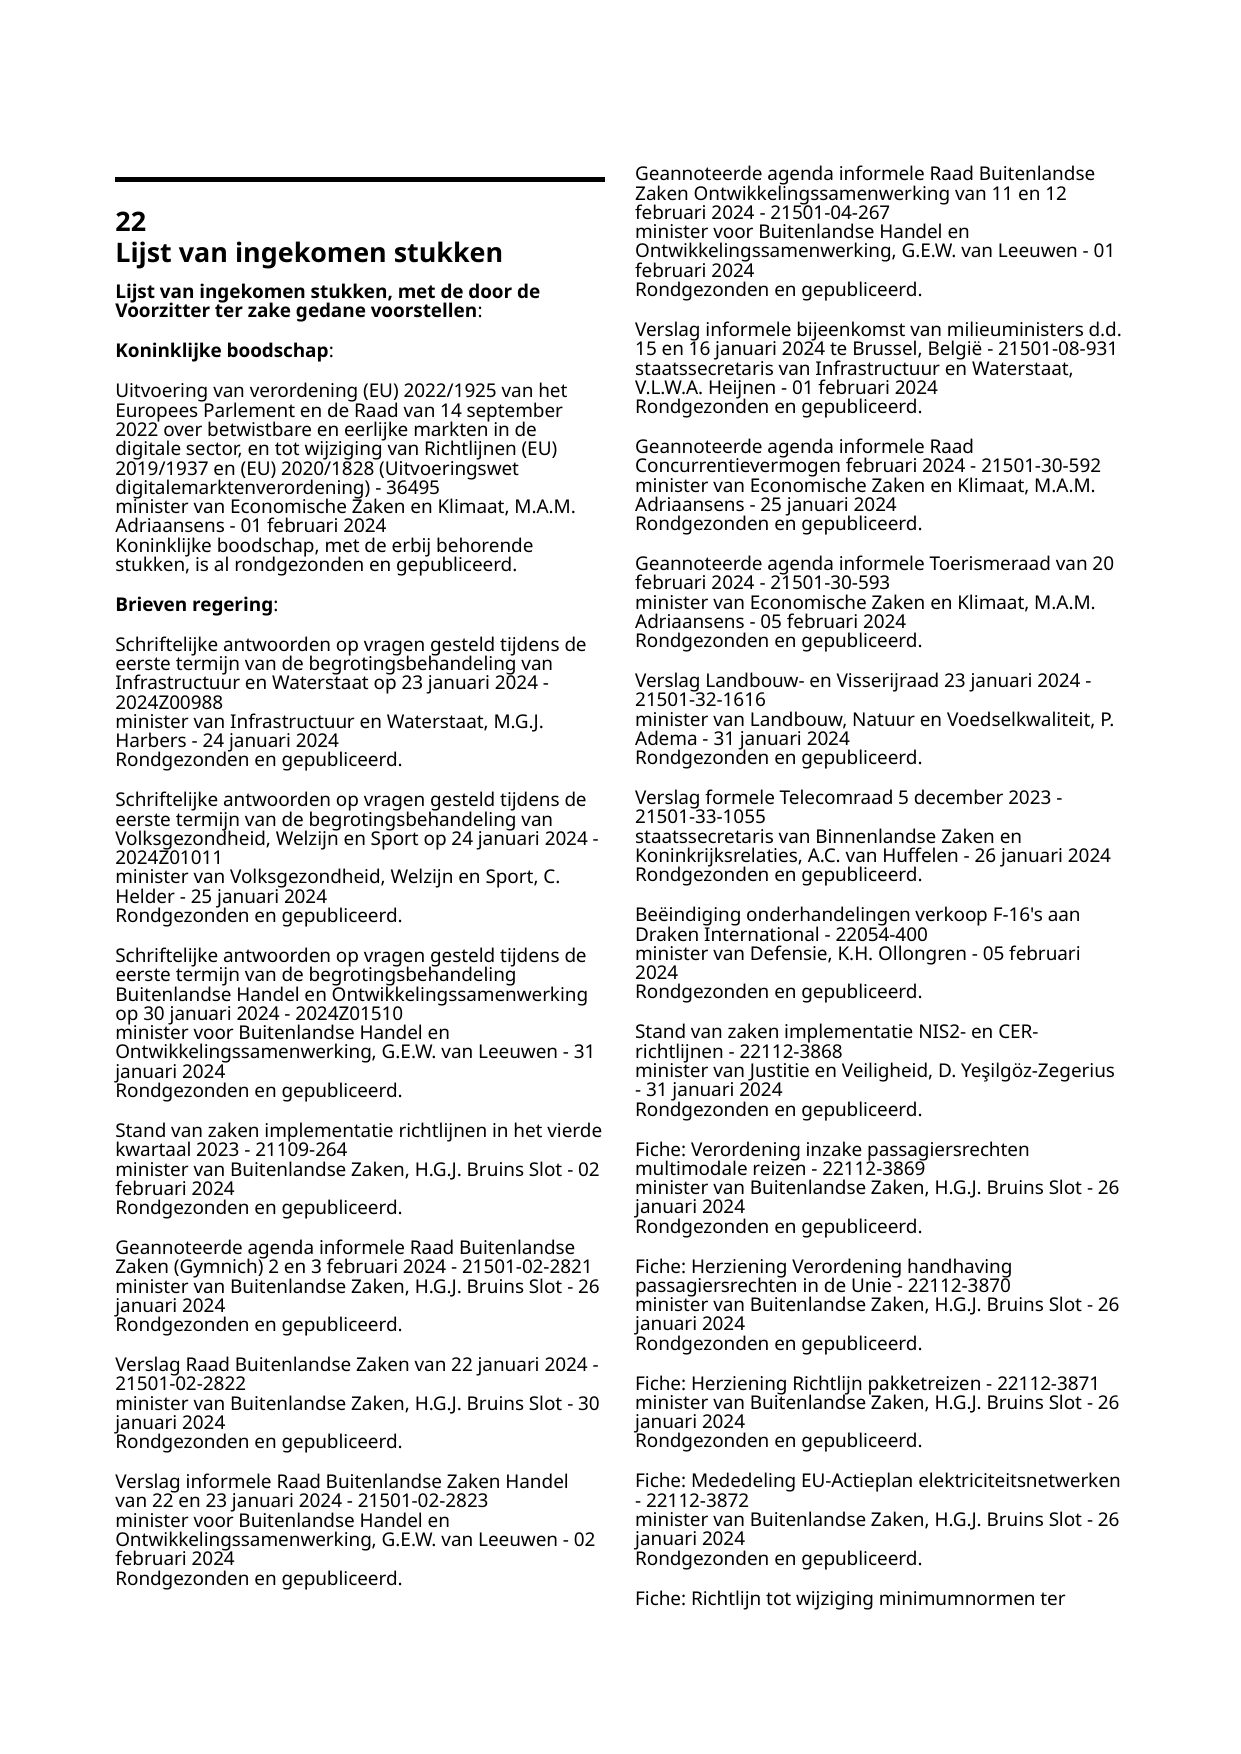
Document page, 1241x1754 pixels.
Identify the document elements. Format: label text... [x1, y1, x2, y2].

text staatssecretaris van Binnenlandse Zaken en Koninkrijksrelaties, A.C. van Huffelen - 26 januari 2024 [635, 828, 1125, 866]
text minister van Buitenlandse Zaken, H.G.J. Bruins Slot - 26 januari 2024 [635, 1179, 1125, 1218]
text Rondgezonden en gepubliceerd. [115, 1569, 605, 1589]
text Uitvoering van verordening (EU) 2022/1925 van het Europees Parlement en de Raad van 14 september 2022 over betwistbare en eerlijke markten in de digitale sector, en tot wijziging van Richtlijnen (EU) 2019/1937 en (EU) 2020/1828 (Uitvoeringswet digitalemarktenverordening) - 36495 [115, 382, 605, 498]
text Koninklijke boodschap, met de erbij behorende stukken, is al rondgezonden en gepubliceerd. [115, 537, 605, 575]
text Lijst van ingekomen stukken [115, 239, 605, 283]
text Verslag informele Raad Buitenlandse Zaken Handel van 22 en 23 januari 2024 - 21501-02-2823 [115, 1473, 605, 1512]
text staatssecretaris van Infrastructuur en Waterstaat, V.L.W.A. Heijnen - 01 februari 2024 [635, 359, 1125, 398]
text Schriftelijke antwoorden op vragen gesteld tijdens de eerste termijn van de begrotingsbehandeling van Infrastructuur en Waterstaat op 23 januari 2024 - 2024Z00988 [115, 636, 605, 713]
text minister van Economische Zaken en Klimaat, M.A.M. Adriaansens - 05 februari 2024 [635, 594, 1125, 632]
text minister van Economische Zaken en Klimaat, M.A.M. Adriaansens - 25 januari 2024 [635, 477, 1125, 515]
text Fiche: Herziening Verordening handhaving passagiersrechten in de Unie - 22112-3870 [635, 1258, 1125, 1296]
text Rondgezonden en gepubliceerd. [635, 632, 1125, 651]
text Rondgezonden en gepubliceerd. [635, 398, 1125, 417]
text Stand van zaken implementatie richtlijnen in het vierde kwartaal 2023 - 21109-264 [115, 1122, 605, 1161]
text Rondgezonden en gepubliceerd. [115, 751, 605, 771]
text Rondgezonden en gepubliceerd. [115, 1433, 605, 1452]
text Verslag formele Telecomraad 5 december 2023 - 21501-33-1055 [635, 789, 1125, 828]
text Verslag Raad Buitenlandse Zaken van 22 januari 2024 - 21501-02-2822 [115, 1356, 605, 1395]
text Rondgezonden en gepubliceerd. [635, 749, 1125, 768]
text minister van Buitenlandse Zaken, H.G.J. Bruins Slot - 26 januari 2024 [635, 1394, 1125, 1432]
text minister van Volksgezondheid, Welzijn en Sport, C. Helder - 25 januari 2024 [115, 868, 605, 907]
text Rondgezonden en gepubliceerd. [115, 907, 605, 926]
text Lijst van ingekomen stukken, met de door de Voorzitter ter zake gedane voorstellen: [115, 283, 605, 322]
text Beëindiging onderhandelingen verkoop F-16's aan Draken International - 22054-400 [635, 906, 1125, 945]
text Verslag Landbouw- en Visserijraad 23 januari 2024 - 21501-32-1616 [635, 672, 1125, 711]
text Geannoteerde agenda informele Toerismeraad van 20 februari 2024 - 21501-30-593 [635, 555, 1125, 594]
text Rondgezonden en gepubliceerd. [115, 1082, 605, 1101]
text Koninklijke boodschap: [115, 342, 605, 362]
text minister van Buitenlandse Zaken, H.G.J. Bruins Slot - 26 januari 2024 [115, 1278, 605, 1316]
text Schriftelijke antwoorden op vragen gesteld tijdens de eerste termijn van de begrotingsbehandeling Buitenlandse Handel en Ontwikkelingssamenwerking op 30 januari 2024 - 2024Z01510 [115, 947, 605, 1024]
text Rondgezonden en gepubliceerd. [635, 281, 1125, 300]
text Fiche: Richtlijn tot wijziging minimumnormen ter [635, 1589, 1125, 1609]
text minister voor Buitenlandse Handel en Ontwikkelingssamenwerking, G.E.W. van Leeuwen - 02 februari 2024 [115, 1512, 605, 1569]
text Fiche: Verordening inzake passagiersrechten multimodale reizen - 22112-3869 [635, 1141, 1125, 1179]
text Rondgezonden en gepubliceerd. [115, 1199, 605, 1218]
text Rondgezonden en gepubliceerd. [115, 1316, 605, 1335]
text Geannoteerde agenda informele Raad Buitenlandse Zaken Ontwikkelingssamenwerking van 11 en 12 februari 2024 - 21501-04-267 [635, 165, 1125, 223]
text Brieven regering: [115, 596, 605, 615]
text minister van Justitie en Veiligheid, D. Yeşilgöz-Zegerius - 31 januari 2024 [635, 1062, 1125, 1101]
text Rondgezonden en gepubliceerd. [635, 866, 1125, 886]
text minister voor Buitenlandse Handel en Ontwikkelingssamenwerking, G.E.W. van Leeuwen - 01 februari 2024 [635, 223, 1125, 281]
text Rondgezonden en gepubliceerd. [635, 1432, 1125, 1452]
text Rondgezonden en gepubliceerd. [635, 515, 1125, 534]
text Rondgezonden en gepubliceerd. [635, 1218, 1125, 1237]
text Rondgezonden en gepubliceerd. [635, 983, 1125, 1003]
text minister voor Buitenlandse Handel en Ontwikkelingssamenwerking, G.E.W. van Leeuwen - 31 januari 2024 [115, 1024, 605, 1082]
text minister van Economische Zaken en Klimaat, M.A.M. Adriaansens - 01 februari 2024 [115, 498, 605, 537]
text minister van Buitenlandse Zaken, H.G.J. Bruins Slot - 02 februari 2024 [115, 1161, 605, 1199]
text Rondgezonden en gepubliceerd. [635, 1101, 1125, 1120]
text minister van Infrastructuur en Waterstaat, M.G.J. Harbers - 24 januari 2024 [115, 713, 605, 751]
text minister van Buitenlandse Zaken, H.G.J. Bruins Slot - 26 januari 2024 [635, 1511, 1125, 1549]
text minister van Defensie, K.H. Ollongren - 05 februari 2024 [635, 945, 1125, 983]
text Verslag informele bijeenkomst van milieuministers d.d. 15 en 16 januari 2024 te Brussel, België - 21501-08-931 [635, 321, 1125, 359]
text minister van Buitenlandse Zaken, H.G.J. Bruins Slot - 26 januari 2024 [635, 1296, 1125, 1335]
text Fiche: Mededeling EU-Actieplan elektriciteitsnetwerken - 22112-3872 [635, 1472, 1125, 1511]
text minister van Landbouw, Natuur en Voedselkwaliteit, P. Adema - 31 januari 2024 [635, 711, 1125, 749]
text Schriftelijke antwoorden op vragen gesteld tijdens de eerste termijn van de begrotingsbehandeling van Volksgezondheid, Welzijn en Sport op 24 januari 2024 - 2024Z01011 [115, 791, 605, 868]
text Fiche: Herziening Richtlijn pakketreizen - 22112-3871 [635, 1375, 1125, 1394]
text Rondgezonden en gepubliceerd. [635, 1549, 1125, 1569]
text Geannoteerde agenda informele Raad Buitenlandse Zaken (Gymnich) 2 en 3 februari 2024 - 21501-02-2821 [115, 1239, 605, 1278]
text Stand van zaken implementatie NIS2- en CER-richtlijnen - 22112-3868 [635, 1023, 1125, 1062]
text Geannoteerde agenda informele Raad Concurrentievermogen februari 2024 - 21501-30-592 [635, 438, 1125, 477]
text 22 [115, 203, 605, 239]
text Rondgezonden en gepubliceerd. [635, 1335, 1125, 1354]
text minister van Buitenlandse Zaken, H.G.J. Bruins Slot - 30 januari 2024 [115, 1395, 605, 1433]
